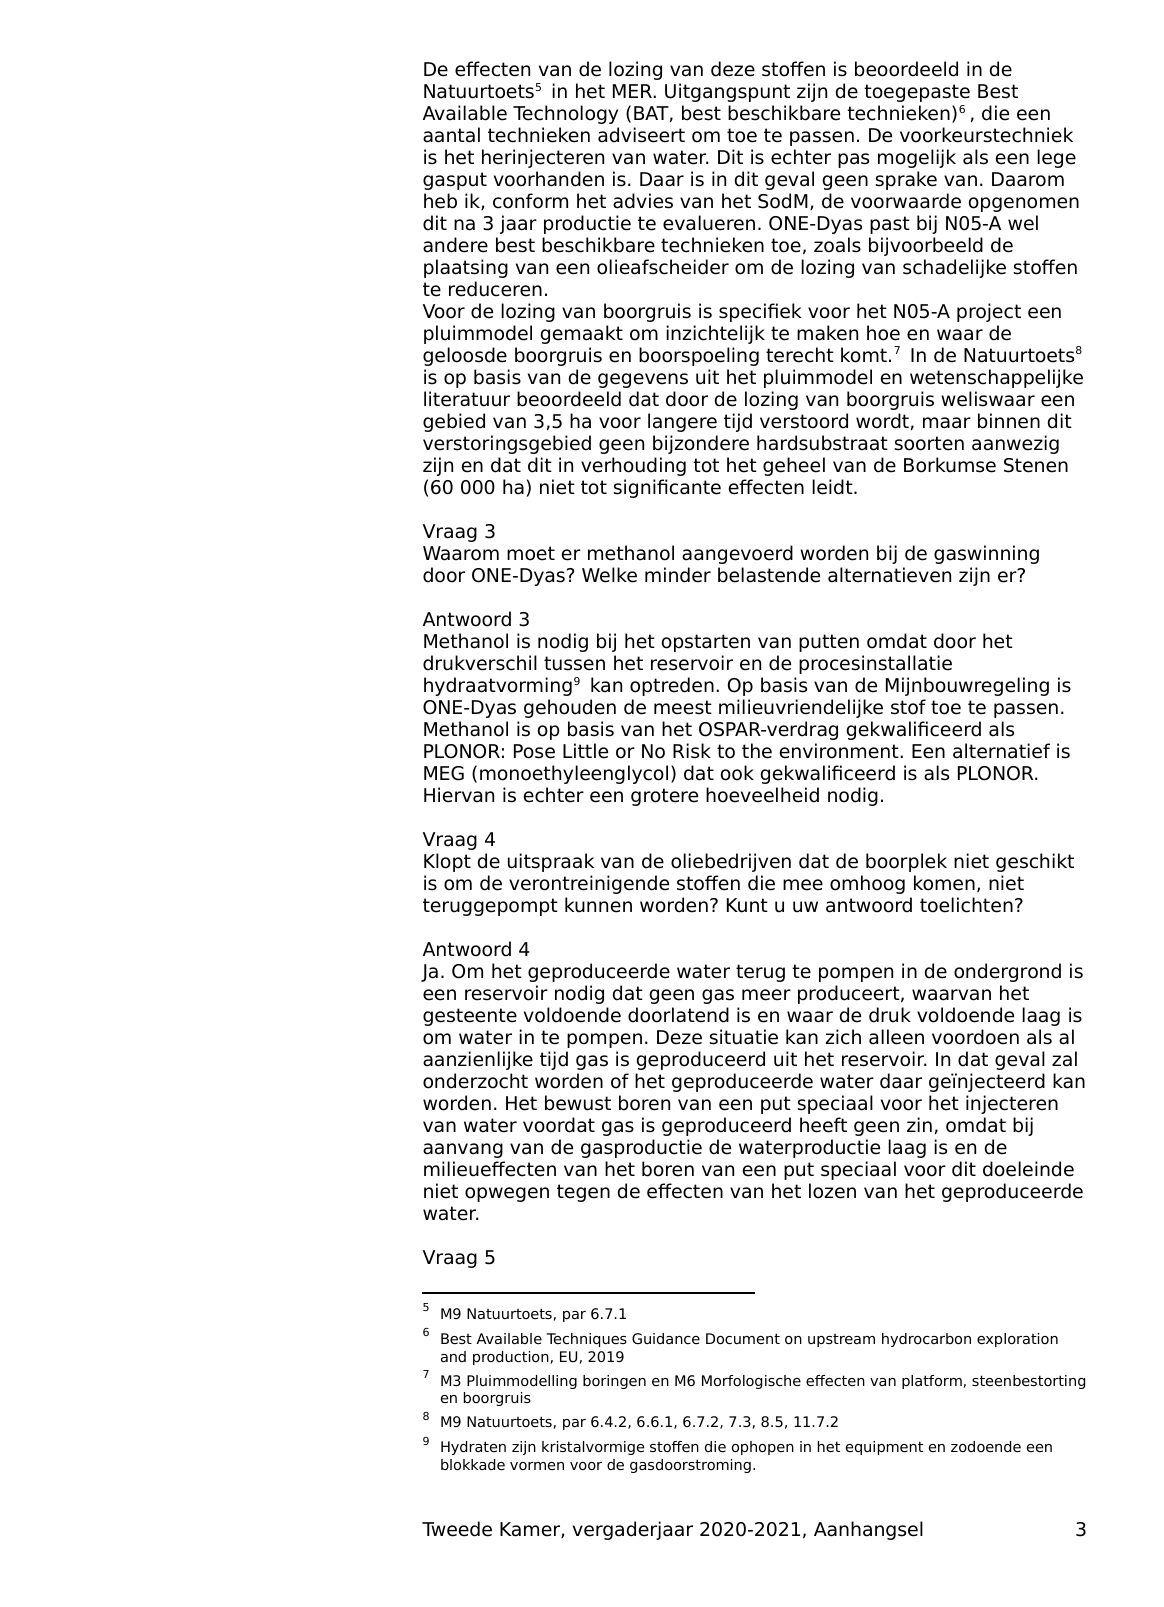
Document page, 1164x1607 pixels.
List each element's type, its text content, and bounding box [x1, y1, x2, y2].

text Voor de lozing van boorgruis is specifiek voor het N05-A project een pluimmodel gemaakt om inzichtelijk te maken hoe en waar de geloosde boorgruis en boorspoeling terecht komt. In de Natuurtoets is op basis van de gegevens uit het pluimmodel en wetenschappelijke literatuur beoordeeld dat door de lozing van boorgruis weliswaar een gebied van 3,5 ha voor langere tijd verstoord wordt, maar binnen dit verstoringsgebied geen bijzondere hardsubstraat soorten aanwezig zijn en dat dit in verhouding tot het geheel van de Borkumse Stenen (60 000 ha) niet tot significante effecten leidt. [422, 301, 1087, 499]
text Vraag 5 [422, 1247, 1087, 1269]
text De effecten van de lozing van deze stoffen is beoordeeld in de Natuurtoets in het MER. Uitgangspunt zijn de toegepaste Best Available Technology (BAT, best beschikbare technieken), die een aantal technieken adviseert om toe te passen. De voorkeurstechniek is het herinjecteren van water. Dit is echter pas mogelijk als een lege gasput voorhanden is. Daar is in dit geval geen sprake van. Daarom heb ik, conform het advies van het SodM, de voorwaarde opgenomen dit na 3 jaar productie te evalueren. ONE-Dyas past bij N05-A wel andere best beschikbare technieken toe, zoals bijvoorbeeld de plaatsing van een olieafscheider om de lozing van schadelijke stoffen te reduceren. [422, 59, 1087, 301]
text Antwoord 4 [422, 939, 1087, 961]
text Hydraten zijn kristalvormige stoffen die ophopen in het equipment en zodoende een blokkade vormen voor de gasdoorstroming. [422, 1435, 1087, 1474]
text M9 Natuurtoets, par 6.4.2, 6.6.1, 6.7.2, 7.3, 8.5, 11.7.2 [422, 1410, 1087, 1432]
text M3 Pluimmodelling boringen en M6 Morfologische effecten van platform, steenbestorting en boorgruis [422, 1368, 1087, 1407]
text Klopt de uitspraak van de oliebedrijven dat de boorplek niet geschikt is om de verontreinigende stoffen die mee omhoog komen, niet teruggepompt kunnen worden? Kunt u uw antwoord toelichten? [422, 851, 1087, 917]
text Best Available Techniques Guidance Document on upstream hydrocarbon exploration and production, EU, 2019 [422, 1327, 1087, 1366]
text Methanol is nodig bij het opstarten van putten omdat door het drukverschil tussen het reservoir en de procesinstallatie hydraatvorming kan optreden. Op basis van de Mijnbouwregeling is ONE-Dyas gehouden de meest milieuvriendelijke stof toe te passen. Methanol is op basis van het OSPAR-verdrag gekwalificeerd als PLONOR: Pose Little or No Risk to the environment. Een alternatief is MEG (monoethyleenglycol) dat ook gekwalificeerd is als PLONOR. Hiervan is echter een grotere hoeveelheid nodig. [422, 631, 1087, 807]
text Antwoord 3 [422, 609, 1087, 631]
text M9 Natuurtoets, par 6.7.1 [422, 1302, 1087, 1324]
text Vraag 3 [422, 521, 1087, 543]
text Ja. Om het geproduceerde water terug te pompen in de ondergrond is een reservoir nodig dat geen gas meer produceert, waarvan het gesteente voldoende doorlatend is en waar de druk voldoende laag is om water in te pompen. Deze situatie kan zich alleen voordoen als al aanzienlijke tijd gas is geproduceerd uit het reservoir. In dat geval zal onderzocht worden of het geproduceerde water daar geïnjecteerd kan worden. Het bewust boren van een put speciaal voor het injecteren van water voordat gas is geproduceerd heeft geen zin, omdat bij aanvang van de gasproductie de waterproductie laag is en de milieueffecten van het boren van een put speciaal voor dit doeleinde niet opwegen tegen de effecten van het lozen van het geproduceerde water. [422, 961, 1087, 1225]
text Waarom moet er methanol aangevoerd worden bij de gaswinning door ONE-Dyas? Welke minder belastende alternatieven zijn er? [422, 543, 1087, 587]
text Vraag 4 [422, 829, 1087, 851]
